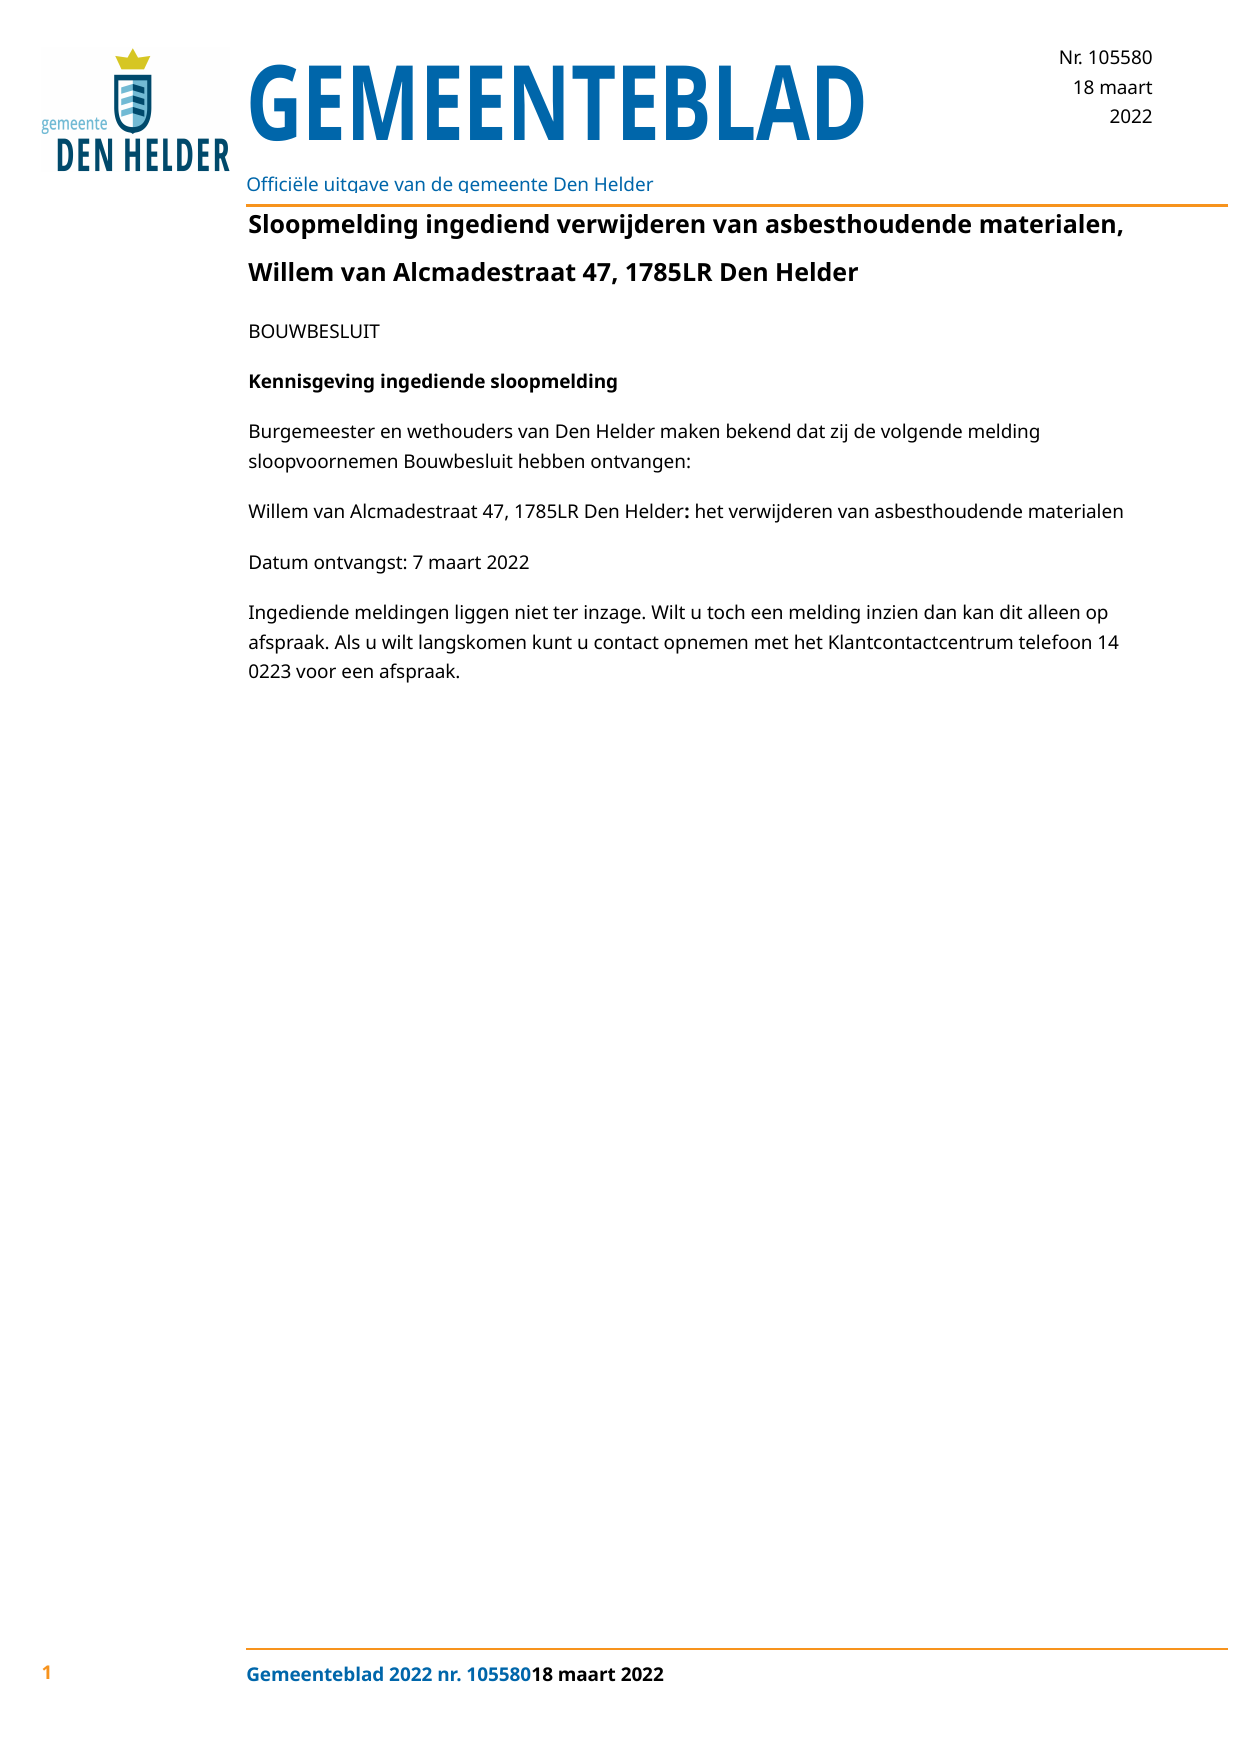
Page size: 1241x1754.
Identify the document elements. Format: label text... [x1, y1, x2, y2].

picture [220, 160, 224, 172]
text Willem van Alcmadestraat 47, 1785LR Den Helder: het verwijderen van asbesthoudende materialen [248, 499, 1152, 524]
picture [130, 157, 135, 172]
text Kennisgeving ingediende sloopmelding [248, 368, 1152, 394]
picture [100, 154, 106, 172]
picture [182, 144, 187, 165]
text Burgemeester en wethouders van Den Helder maken bekend dat zij de volgende melding sloopvoornemen Bouwbesluit hebben ontvangen: [248, 419, 1152, 474]
text Datum ontvangst: 7 maart 2022 [248, 549, 1152, 575]
text Ingediende meldingen liggen niet ter inzage. Wilt u toch een melding inzien dan kan dit alleen op afspraak. Als u wilt langskomen kunt u contact opnemen met het Klantcontactcentrum telefoon 14 0223 voor een afspraak. [248, 599, 1152, 684]
text BOUWBESLUIT [248, 318, 1152, 344]
text Sloopmelding ingediend verwijderen van asbesthoudende materialen, Willem van Alcmadestraat 47, 1785LR Den Helder [248, 207, 1152, 288]
picture [63, 144, 68, 165]
picture [41, 47, 231, 172]
